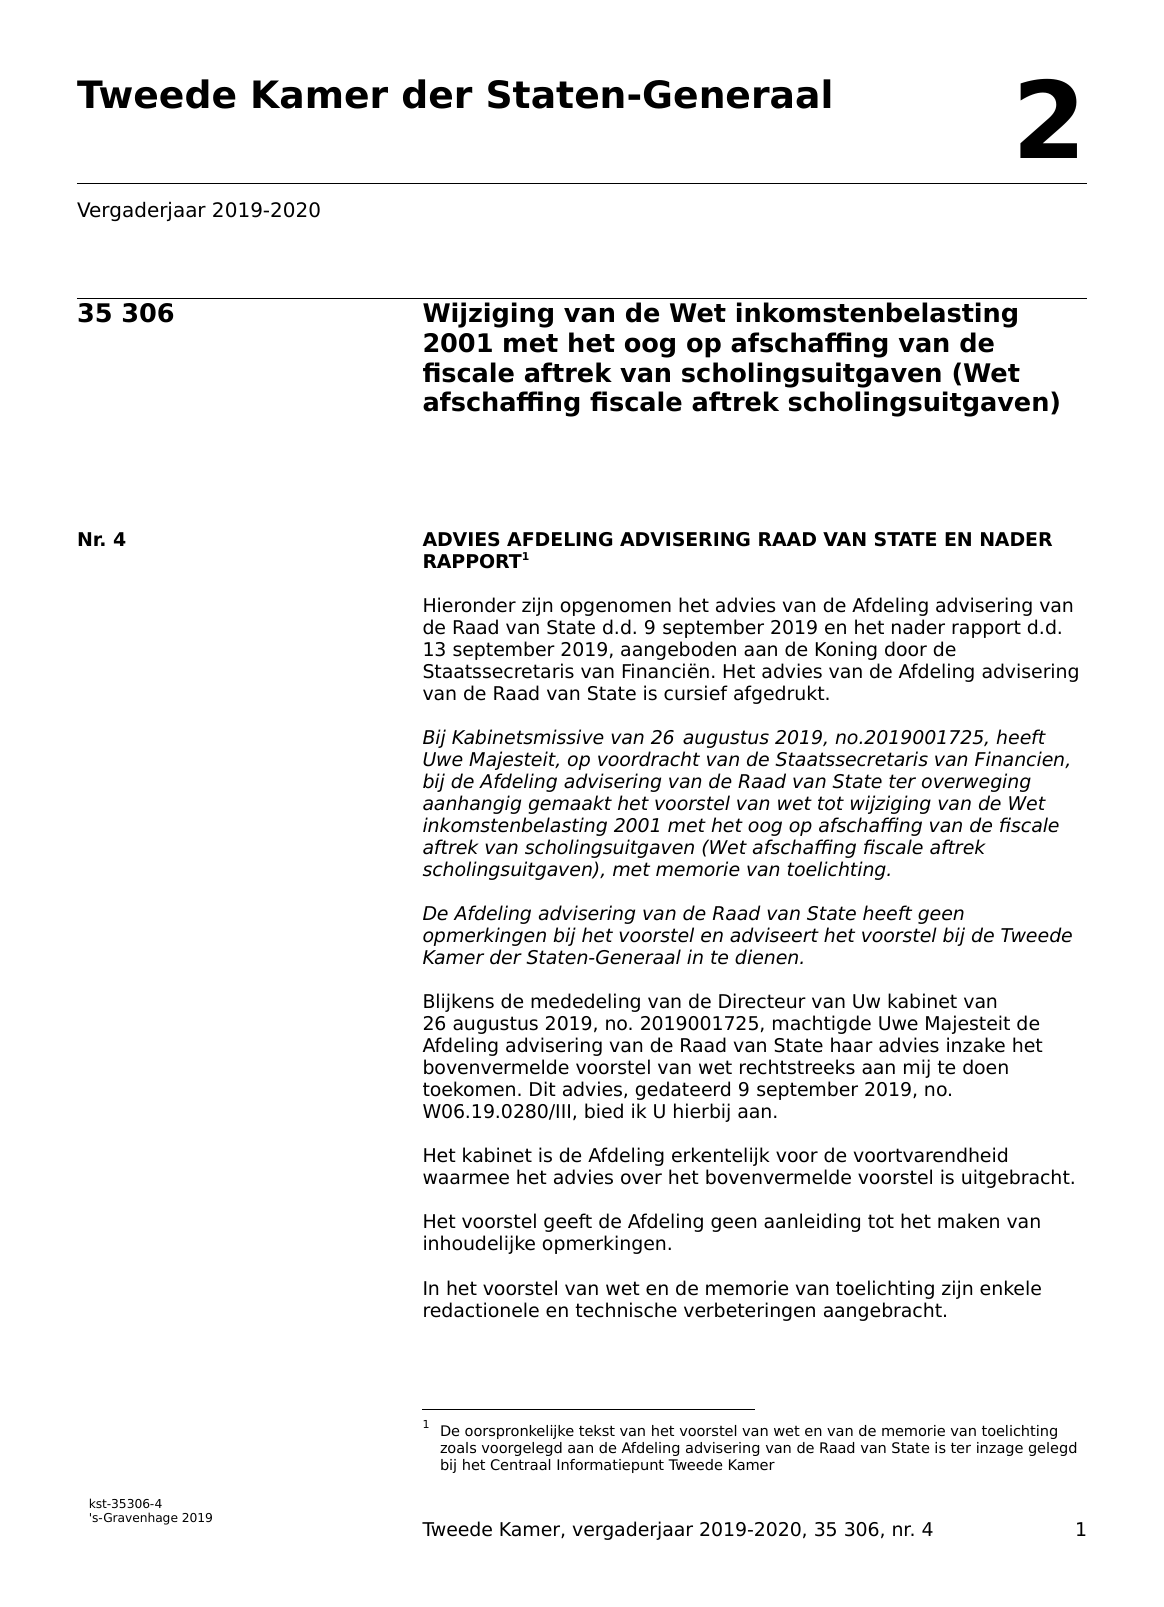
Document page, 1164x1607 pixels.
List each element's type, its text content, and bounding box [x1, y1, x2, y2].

text kst-35306-4 [88, 1497, 323, 1511]
text De Afdeling advisering van de Raad van State heeft geen opmerkingen bij het voorstel en adviseert het voorstel bij de Tweede Kamer der Staten-Generaal in te dienen. [422, 903, 1087, 969]
table_cell Vergaderjaar 2019-2020 [77, 184, 1087, 298]
text Bij Kabinetsmissive van 26 augustus 2019, no.2019001725, heeft Uwe Majesteit, op voordracht van de Staatssecretaris van Financien, bij de Afdeling advisering van de Raad van State ter overweging aanhangig gemaakt het voorstel van wet tot wijziging van de Wet inkomstenbelasting 2001 met het oog op afschaffing van de fiscale aftrek van scholingsuitgaven (Wet afschaffing fiscale aftrek scholingsuitgaven), met memorie van toelichting. [422, 727, 1087, 881]
text Hieronder zijn opgenomen het advies van de Afdeling advisering van de Raad van State d.d. 9 september 2019 en het nader rapport d.d. 13 september 2019, aangeboden aan de Koning door de Staatssecretaris van Financiën. Het advies van de Afdeling advisering van de Raad van State is cursief afgedrukt. [422, 595, 1087, 705]
subtitle Nr. 4 ADVIES AFDELING ADVISERING RAAD VAN STATE EN NADER RAPPORT [77, 529, 1087, 573]
table_header 2 [886, 59, 1087, 183]
text In het voorstel van wet en de memorie van toelichting zijn enkele redactionele en technische verbeteringen aangebracht. [422, 1277, 1087, 1321]
text Blijkens de mededeling van de Directeur van Uw kabinet van 26 augustus 2019, no. 2019001725, machtigde Uwe Majesteit de Afdeling advisering van de Raad van State haar advies inzake het bovenvermelde voorstel van wet rechtstreeks aan mij te doen toekomen. Dit advies, gedateerd 9 september 2019, no. W06.19.0280/III, bied ik U hierbij aan. [422, 991, 1087, 1123]
text Het voorstel geeft de Afdeling geen aanleiding tot het maken van inhoudelijke opmerkingen. [422, 1211, 1087, 1255]
table_header Tweede Kamer der Staten-Generaal [77, 59, 886, 183]
text Het kabinet is de Afdeling erkentelijk voor de voortvarendheid waarmee het advies over het bovenvermelde voorstel is uitgebracht. [422, 1145, 1087, 1189]
text 's-Gravenhage 2019 [88, 1511, 323, 1525]
text De oorspronkelijke tekst van het voorstel van wet en van de memorie van toelichting zoals voorgelegd aan de Afdeling advisering van de Raad van State is ter inzage gelegd bij het Centraal Informatiepunt Tweede Kamer [422, 1418, 1087, 1474]
subtitle 35 306 Wijziging van de Wet inkomstenbelasting 2001 met het oog op afschaffing van de fiscale aftrek van scholingsuitgaven (Wet afschaffing fiscale aftrek scholingsuitgaven) [77, 299, 1087, 418]
